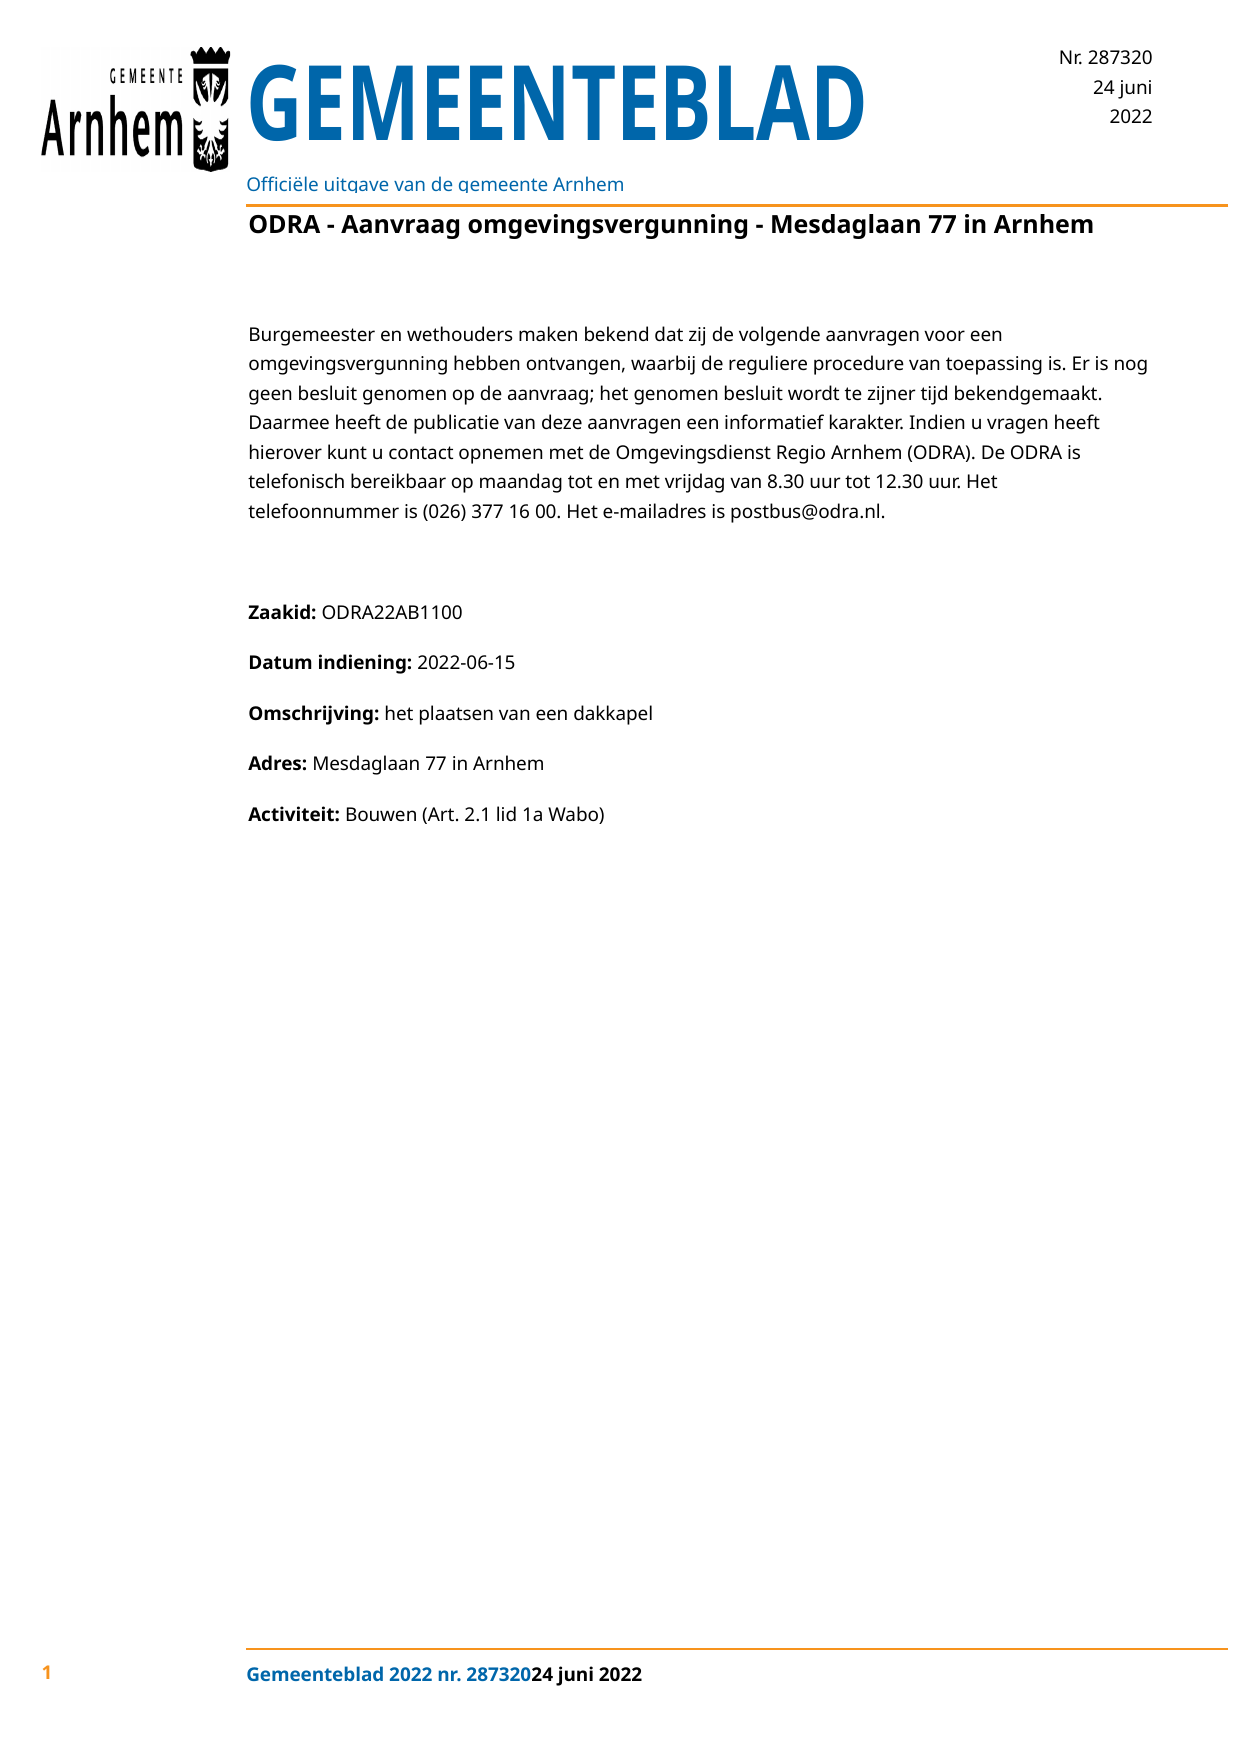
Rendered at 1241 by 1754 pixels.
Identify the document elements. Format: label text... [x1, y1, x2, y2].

text Burgemeester en wethouders maken bekend dat zij de volgende aanvragen voor een omgevingsvergunning hebben ontvangen, waarbij de reguliere procedure van toepassing is. Er is nog geen besluit genomen op de aanvraag; het genomen besluit wordt te zijner tijd bekendgemaakt. Daarmee heeft de publicatie van deze aanvragen een informatief karakter. Indien u vragen heeft hierover kunt u contact opnemen met de Omgevingsdienst Regio Arnhem (ODRA). De ODRA is telefonisch bereikbaar op maandag tot en met vrijdag van 8.30 uur tot 12.30 uur. Het telefoonnummer is (026) 377 16 00. Het e-mailadres is postbus@odra.nl. [248, 321, 1152, 524]
text Datum indiening: 2022-06-15 [248, 649, 1152, 675]
text Activiteit: Bouwen (Art. 2.1 lid 1a Wabo) [248, 801, 1152, 826]
text ODRA - Aanvraag omgevingsvergunning - Mesdaglaan 77 in Arnhem [248, 207, 1152, 241]
text Omschrijving: het plaatsen van een dakkapel [248, 700, 1152, 726]
text Zaakid: ODRA22AB1100 [248, 599, 1152, 625]
text Adres: Mesdaglaan 77 in Arnhem [248, 750, 1152, 776]
picture [41, 47, 231, 172]
